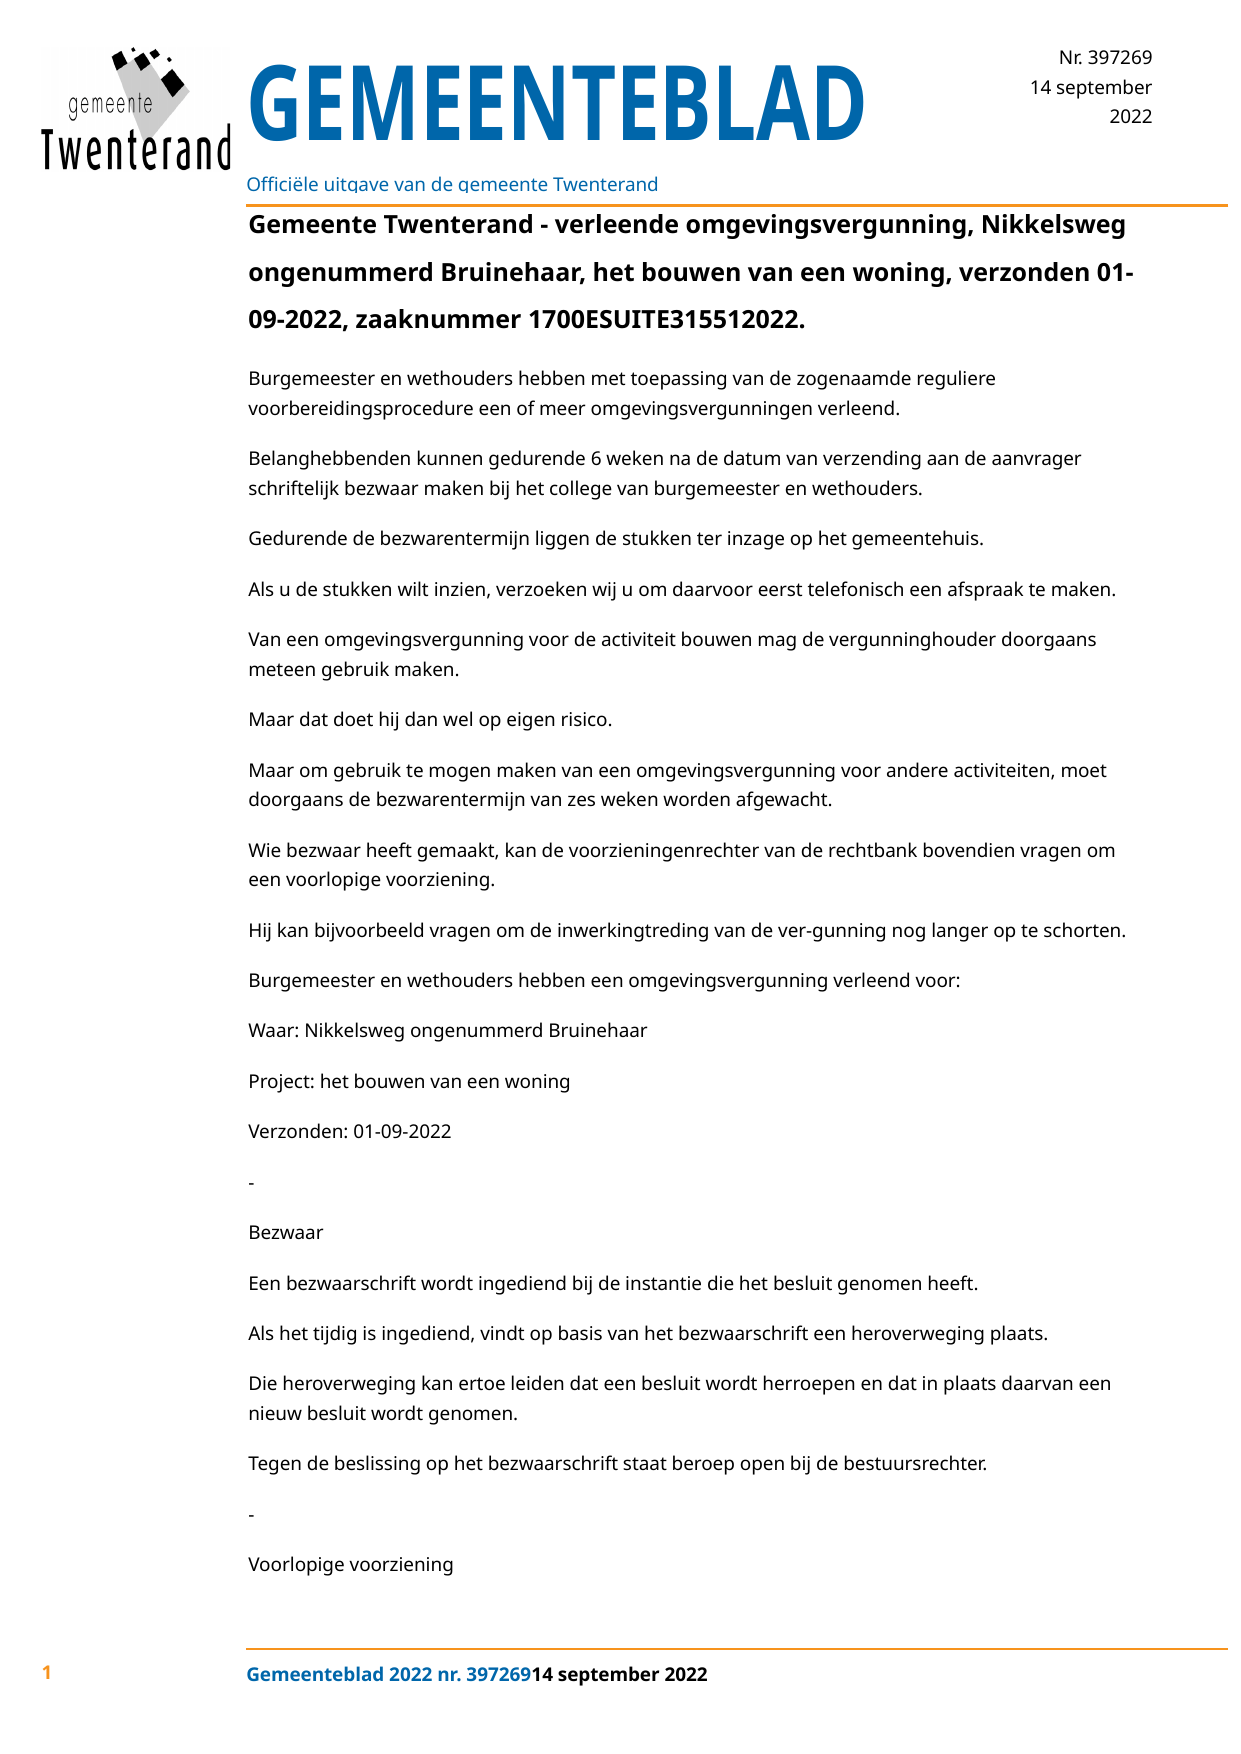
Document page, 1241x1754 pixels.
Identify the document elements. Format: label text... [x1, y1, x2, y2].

text Burgemeester en wethouders hebben een omgevingsvergunning verleend voor: [248, 967, 1152, 993]
text Die heroverweging kan ertoe leiden dat een besluit wordt herroepen en dat in plaats daarvan een nieuw besluit wordt genomen. [248, 1371, 1152, 1426]
text Project: het bouwen van een woning [248, 1068, 1152, 1094]
text Maar om gebruik te mogen maken van een omgevingsvergunning voor andere activiteiten, moet doorgaans de bezwarentermijn van zes weken worden afgewacht. [248, 757, 1152, 812]
text Van een omgevingsvergunning voor de activiteit bouwen mag de vergunninghouder doorgaans meteen gebruik maken. [248, 626, 1152, 682]
text Maar dat doet hij dan wel op eigen risico. [248, 706, 1152, 732]
text Bezwaar [248, 1219, 1152, 1245]
text Wie bezwaar heeft gemaakt, kan de voorzieningenrechter van de rechtbank bovendien vragen om een voorlopige voorziening. [248, 837, 1152, 892]
text Voorlopige voorziening [248, 1551, 1152, 1577]
picture [41, 47, 231, 172]
text Waar: Nikkelsweg ongenummerd Bruinehaar [248, 1018, 1152, 1043]
text - [248, 1501, 1152, 1527]
text Als u de stukken wilt inzien, verzoeken wij u om daarvoor eerst telefonisch een afspraak te maken. [248, 576, 1152, 602]
text Een bezwaarschrift wordt ingediend bij de instantie die het besluit genomen heeft. [248, 1270, 1152, 1295]
text Burgemeester en wethouders hebben met toepassing van de zogenaamde reguliere voorbereidingsprocedure een of meer omgevingsvergunningen verleend. [248, 366, 1152, 421]
text Belanghebbenden kunnen gedurende 6 weken na de datum van verzending aan de aanvrager schriftelijk bezwaar maken bij het college van burgemeester en wethouders. [248, 446, 1152, 501]
text Gemeente Twenterand - verleende omgevingsvergunning, Nikkelsweg ongenummerd Bruinehaar, het bouwen van een woning, verzonden 01-09-2022, zaaknummer 1700ESUITE315512022. [248, 207, 1152, 336]
text Als het tijdig is ingediend, vindt op basis van het bezwaarschrift een heroverweging plaats. [248, 1320, 1152, 1346]
text Gedurende de bezwarentermijn liggen de stukken ter inzage op het gemeentehuis. [248, 526, 1152, 551]
text - [248, 1169, 1152, 1194]
text Hij kan bijvoorbeeld vragen om de inwerkingtreding van de ver-gunning nog langer op te schorten. [248, 917, 1152, 942]
text Verzonden: 01-09-2022 [248, 1118, 1152, 1144]
text Tegen de beslissing op het bezwaarschrift staat beroep open bij de bestuursrechter. [248, 1451, 1152, 1476]
